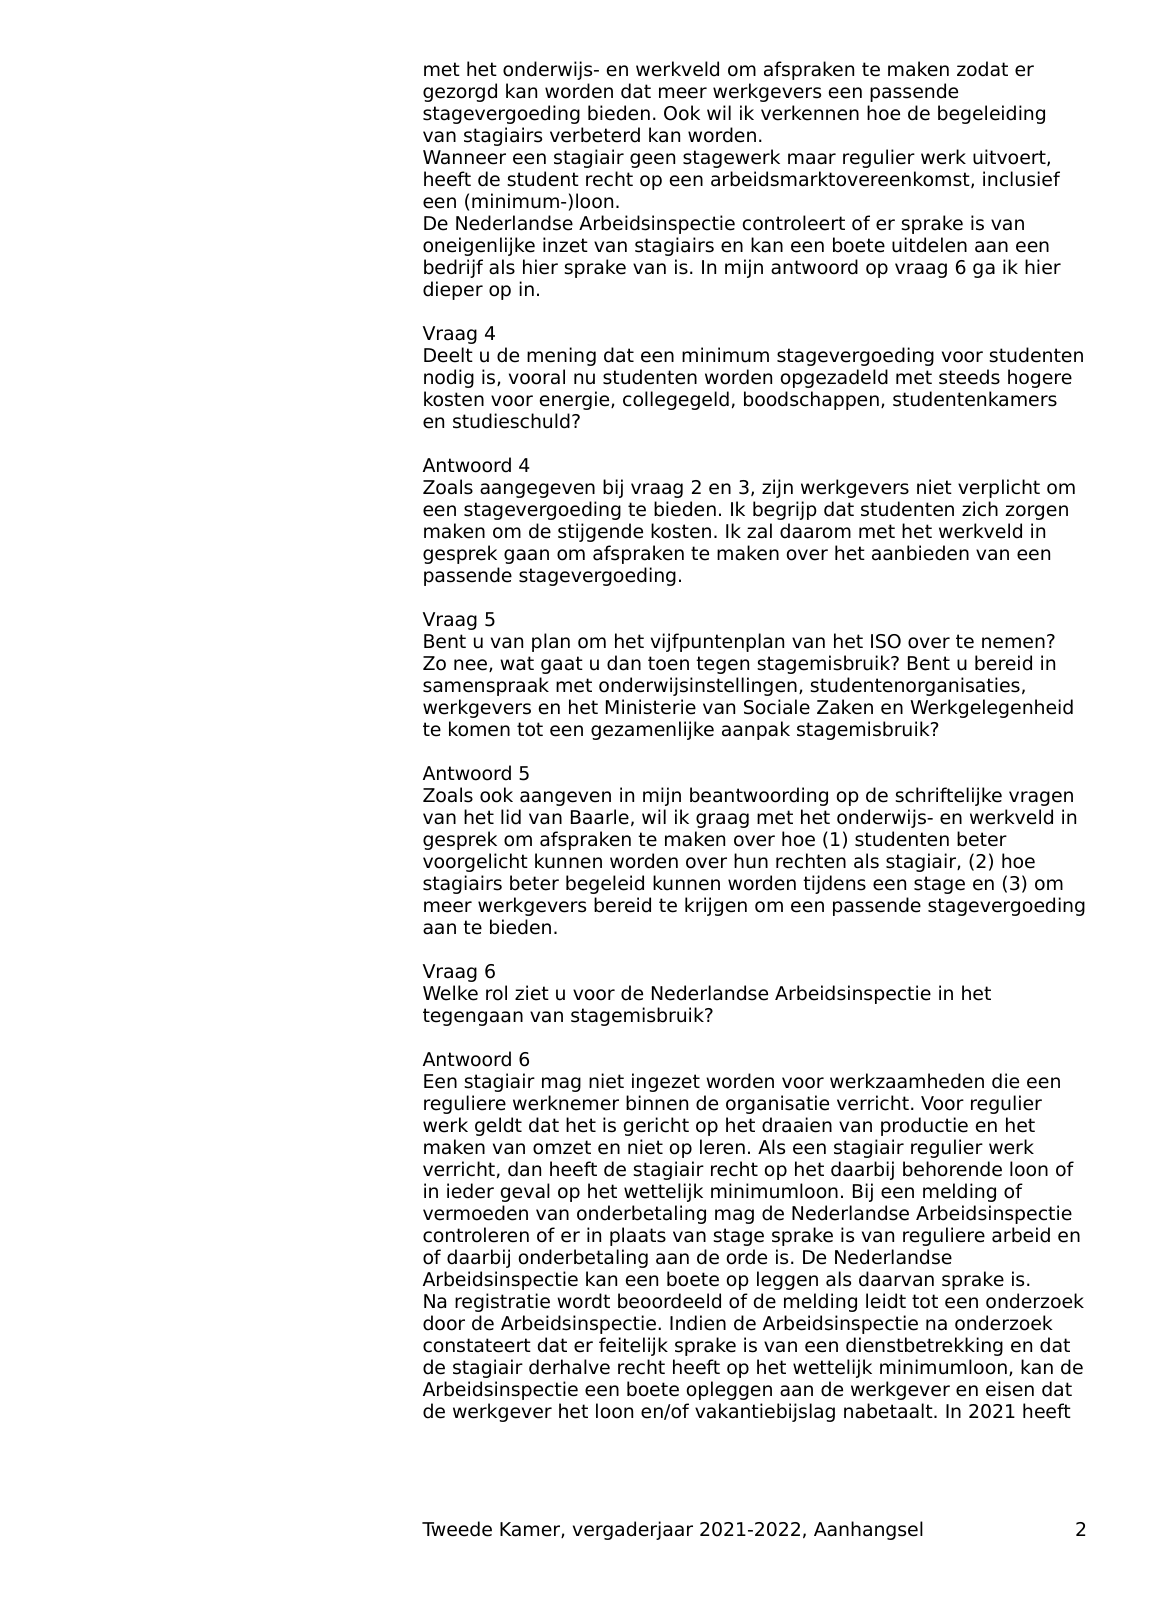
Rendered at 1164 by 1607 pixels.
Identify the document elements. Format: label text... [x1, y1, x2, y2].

text Wanneer een stagiair geen stagewerk maar regulier werk uitvoert, heeft de student recht op een arbeidsmarktovereenkomst, inclusief een (minimum-)loon. [422, 147, 1087, 213]
text Antwoord 6 [422, 1049, 1087, 1071]
text met het onderwijs- en werkveld om afspraken te maken zodat er gezorgd kan worden dat meer werkgevers een passende stagevergoeding bieden. Ook wil ik verkennen hoe de begeleiding van stagiairs verbeterd kan worden. [422, 59, 1087, 147]
text Antwoord 4 [422, 455, 1087, 477]
text Bent u van plan om het vijfpuntenplan van het ISO over te nemen? Zo nee, wat gaat u dan toen tegen stagemisbruik? Bent u bereid in samenspraak met onderwijsinstellingen, studentenorganisaties, werkgevers en het Ministerie van Sociale Zaken en Werkgelegenheid te komen tot een gezamenlijke aanpak stagemisbruik? [422, 631, 1087, 741]
text Vraag 5 [422, 609, 1087, 631]
text Vraag 4 [422, 323, 1087, 345]
text Zoals ook aangeven in mijn beantwoording op de schriftelijke vragen van het lid van Baarle, wil ik graag met het onderwijs- en werkveld in gesprek om afspraken te maken over hoe (1) studenten beter voorgelicht kunnen worden over hun rechten als stagiair, (2) hoe stagiairs beter begeleid kunnen worden tijdens een stage en (3) om meer werkgevers bereid te krijgen om een passende stagevergoeding aan te bieden. [422, 785, 1087, 939]
text De Nederlandse Arbeidsinspectie controleert of er sprake is van oneigenlijke inzet van stagiairs en kan een boete uitdelen aan een bedrijf als hier sprake van is. In mijn antwoord op vraag 6 ga ik hier dieper op in. [422, 213, 1087, 301]
text Na registratie wordt beoordeeld of de melding leidt tot een onderzoek door de Arbeidsinspectie. Indien de Arbeidsinspectie na onderzoek constateert dat er feitelijk sprake is van een dienstbetrekking en dat de stagiair derhalve recht heeft op het wettelijk minimumloon, kan de Arbeidsinspectie een boete opleggen aan de werkgever en eisen dat de werkgever het loon en/of vakantiebijslag nabetaalt. In 2021 heeft [422, 1291, 1087, 1423]
text Welke rol ziet u voor de Nederlandse Arbeidsinspectie in het tegengaan van stagemisbruik? [422, 983, 1087, 1027]
text Vraag 6 [422, 961, 1087, 983]
text Antwoord 5 [422, 763, 1087, 785]
text Zoals aangegeven bij vraag 2 en 3, zijn werkgevers niet verplicht om een stagevergoeding te bieden. Ik begrijp dat studenten zich zorgen maken om de stijgende kosten. Ik zal daarom met het werkveld in gesprek gaan om afspraken te maken over het aanbieden van een passende stagevergoeding. [422, 477, 1087, 587]
text Deelt u de mening dat een minimum stagevergoeding voor studenten nodig is, vooral nu studenten worden opgezadeld met steeds hogere kosten voor energie, collegegeld, boodschappen, studentenkamers en studieschuld? [422, 345, 1087, 433]
text Een stagiair mag niet ingezet worden voor werkzaamheden die een reguliere werknemer binnen de organisatie verricht. Voor regulier werk geldt dat het is gericht op het draaien van productie en het maken van omzet en niet op leren. Als een stagiair regulier werk verricht, dan heeft de stagiair recht op het daarbij behorende loon of in ieder geval op het wettelijk minimumloon. Bij een melding of vermoeden van onderbetaling mag de Nederlandse Arbeidsinspectie controleren of er in plaats van stage sprake is van reguliere arbeid en of daarbij onderbetaling aan de orde is. De Nederlandse Arbeidsinspectie kan een boete op leggen als daarvan sprake is. [422, 1071, 1087, 1291]
